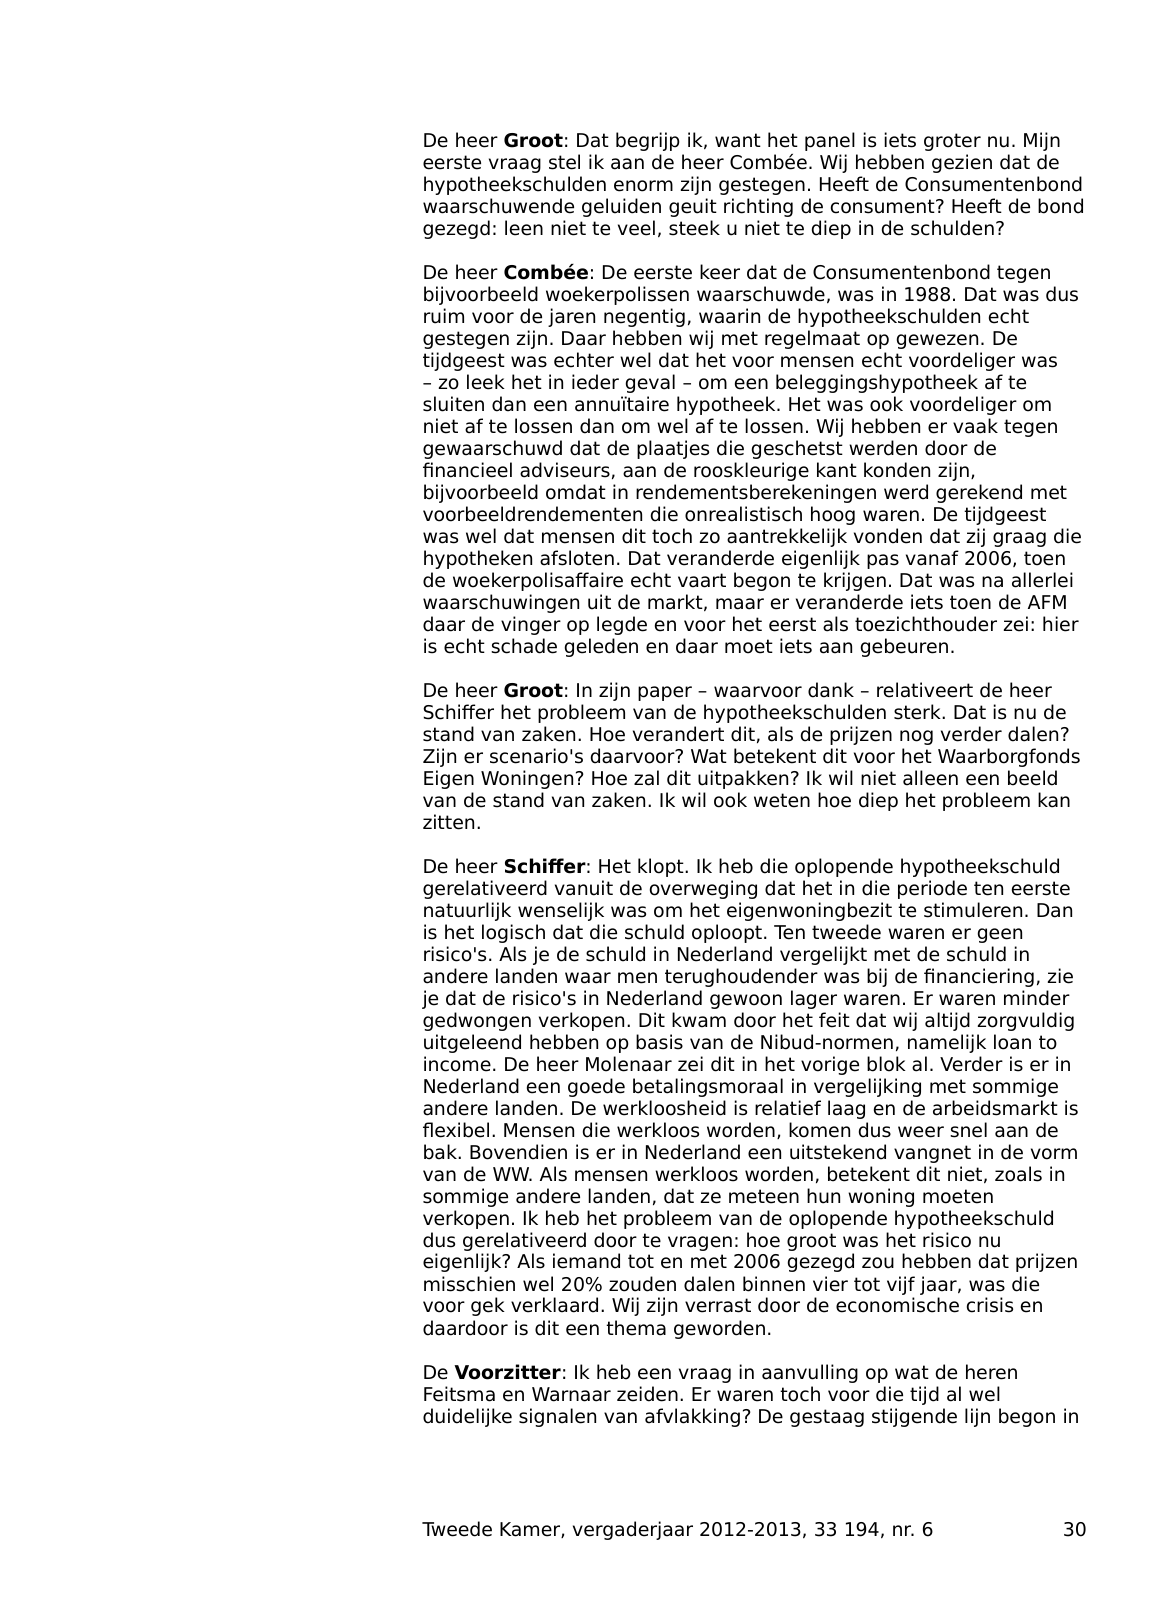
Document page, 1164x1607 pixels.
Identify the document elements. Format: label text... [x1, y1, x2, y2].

text De heer Schiffer: Het klopt. Ik heb die oplopende hypotheekschuld gerelativeerd vanuit de overweging dat het in die periode ten eerste natuurlijk wenselijk was om het eigenwoningbezit te stimuleren. Dan is het logisch dat die schuld oploopt. Ten tweede waren er geen risico's. Als je de schuld in Nederland vergelijkt met de schuld in andere landen waar men terughoudender was bij de financiering, zie je dat de risico's in Nederland gewoon lager waren. Er waren minder gedwongen verkopen. Dit kwam door het feit dat wij altijd zorgvuldig uitgeleend hebben op basis van de Nibud-normen, namelijk loan to income. De heer Molenaar zei dit in het vorige blok al. Verder is er in Nederland een goede betalingsmoraal in vergelijking met sommige andere landen. De werkloosheid is relatief laag en de arbeidsmarkt is flexibel. Mensen die werkloos worden, komen dus weer snel aan de bak. Bovendien is er in Nederland een uitstekend vangnet in de vorm van de WW. Als mensen werkloos worden, betekent dit niet, zoals in sommige andere landen, dat ze meteen hun woning moeten verkopen. Ik heb het probleem van de oplopende hypotheekschuld dus gerelativeerd door te vragen: hoe groot was het risico nu eigenlijk? Als iemand tot en met 2006 gezegd zou hebben dat prijzen misschien wel 20% zouden dalen binnen vier tot vijf jaar, was die voor gek verklaard. Wij zijn verrast door de economische crisis en daardoor is dit een thema geworden. [422, 856, 1087, 1339]
text De Voorzitter: Ik heb een vraag in aanvulling op wat de heren Feitsma en Warnaar zeiden. Er waren toch voor die tijd al wel duidelijke signalen van afvlakking? De gestaag stijgende lijn begon in [422, 1362, 1087, 1427]
text De heer Groot: Dat begrijp ik, want het panel is iets groter nu. Mijn eerste vraag stel ik aan de heer Combée. Wij hebben gezien dat de hypotheekschulden enorm zijn gestegen. Heeft de Consumentenbond waarschuwende geluiden geuit richting de consument? Heeft de bond gezegd: leen niet te veel, steek u niet te diep in de schulden? [422, 130, 1087, 240]
text De heer Groot: In zijn paper – waarvoor dank – relativeert de heer Schiffer het probleem van de hypotheekschulden sterk. Dat is nu de stand van zaken. Hoe verandert dit, als de prijzen nog verder dalen? Zijn er scenario's daarvoor? Wat betekent dit voor het Waarborgfonds Eigen Woningen? Hoe zal dit uitpakken? Ik wil niet alleen een beeld van de stand van zaken. Ik wil ook weten hoe diep het probleem kan zitten. [422, 680, 1087, 834]
text De heer Combée: De eerste keer dat de Consumentenbond tegen bijvoorbeeld woekerpolissen waarschuwde, was in 1988. Dat was dus ruim voor de jaren negentig, waarin de hypotheekschulden echt gestegen zijn. Daar hebben wij met regelmaat op gewezen. De tijdgeest was echter wel dat het voor mensen echt voordeliger was – zo leek het in ieder geval – om een beleggingshypotheek af te sluiten dan een annuïtaire hypotheek. Het was ook voordeliger om niet af te lossen dan om wel af te lossen. Wij hebben er vaak tegen gewaarschuwd dat de plaatjes die geschetst werden door de financieel adviseurs, aan de rooskleurige kant konden zijn, bijvoorbeeld omdat in rendementsberekeningen werd gerekend met voorbeeldrendementen die onrealistisch hoog waren. De tijdgeest was wel dat mensen dit toch zo aantrekkelijk vonden dat zij graag die hypotheken afsloten. Dat veranderde eigenlijk pas vanaf 2006, toen de woekerpolisaffaire echt vaart begon te krijgen. Dat was na allerlei waarschuwingen uit de markt, maar er veranderde iets toen de AFM daar de vinger op legde en voor het eerst als toezichthouder zei: hier is echt schade geleden en daar moet iets aan gebeuren. [422, 262, 1087, 658]
